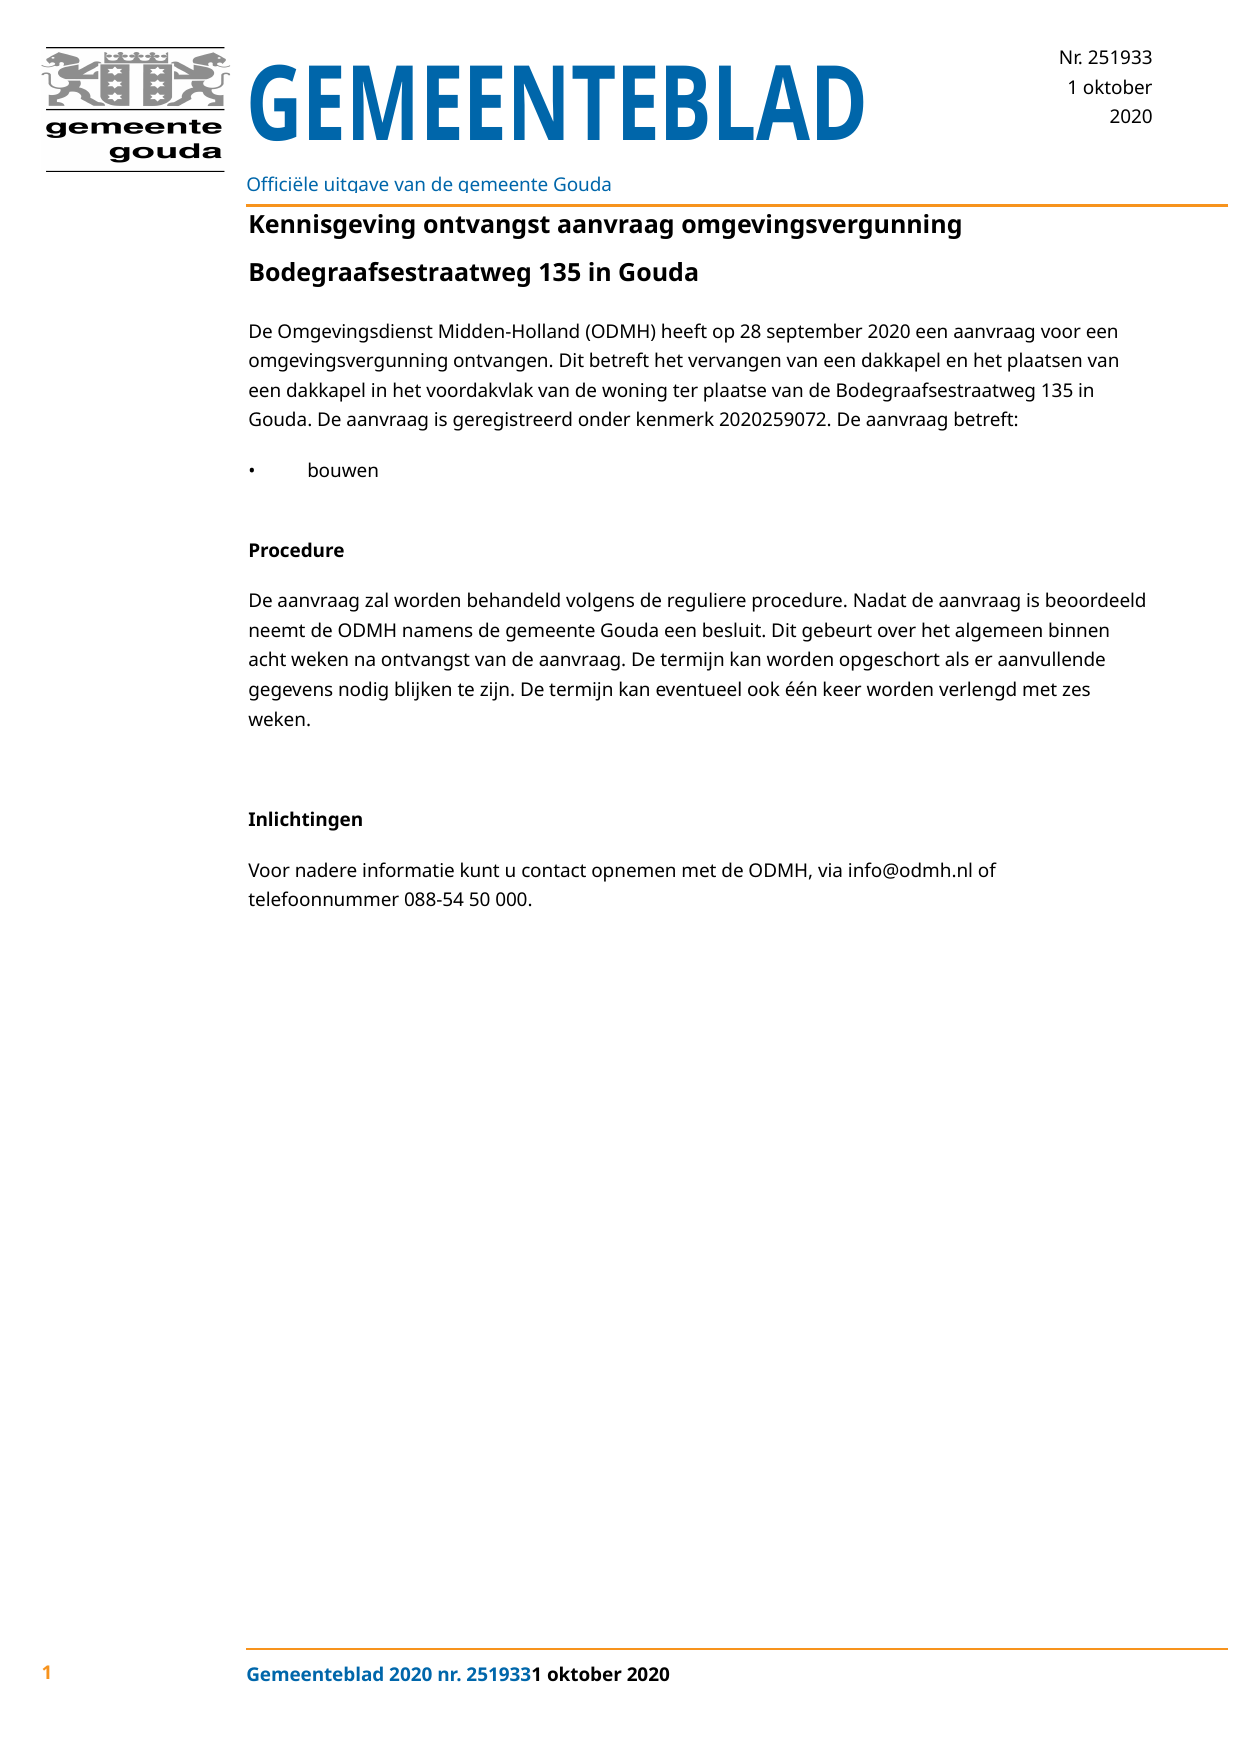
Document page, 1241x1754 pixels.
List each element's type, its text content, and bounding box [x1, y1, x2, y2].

list bouwen [248, 457, 1152, 483]
text De Omgevingsdienst Midden-Holland (ODMH) heeft op 28 september 2020 een aanvraag voor een omgevingsvergunning ontvangen. Dit betreft het vervangen van een dakkapel en het plaatsen van een dakkapel in het voordakvlak van de woning ter plaatse van de Bodegraafsestraatweg 135 in Gouda. De aanvraag is geregistreerd onder kenmerk 2020259072. De aanvraag betreft: [248, 318, 1152, 432]
text Kennisgeving ontvangst aanvraag omgevingsvergunning Bodegraafsestraatweg 135 in Gouda [248, 207, 1152, 288]
text Inlichtingen [248, 807, 1152, 832]
text De aanvraag zal worden behandeld volgens de reguliere procedure. Nadat de aanvraag is beoordeeld neemt de ODMH namens de gemeente Gouda een besluit. Dit gebeurt over het algemeen binnen acht weken na ontvangst van de aanvraag. De termijn kan worden opgeschort als er aanvullende gegevens nodig blijken te zijn. De termijn kan eventueel ook één keer worden verlengd met zes weken. [248, 587, 1152, 732]
picture [41, 47, 231, 172]
text Procedure [248, 537, 1152, 563]
text Voor nadere informatie kunt u contact opnemen met de ODMH, via info@odmh.nl of telefoonnummer 088-54 50 000. [248, 857, 1152, 912]
